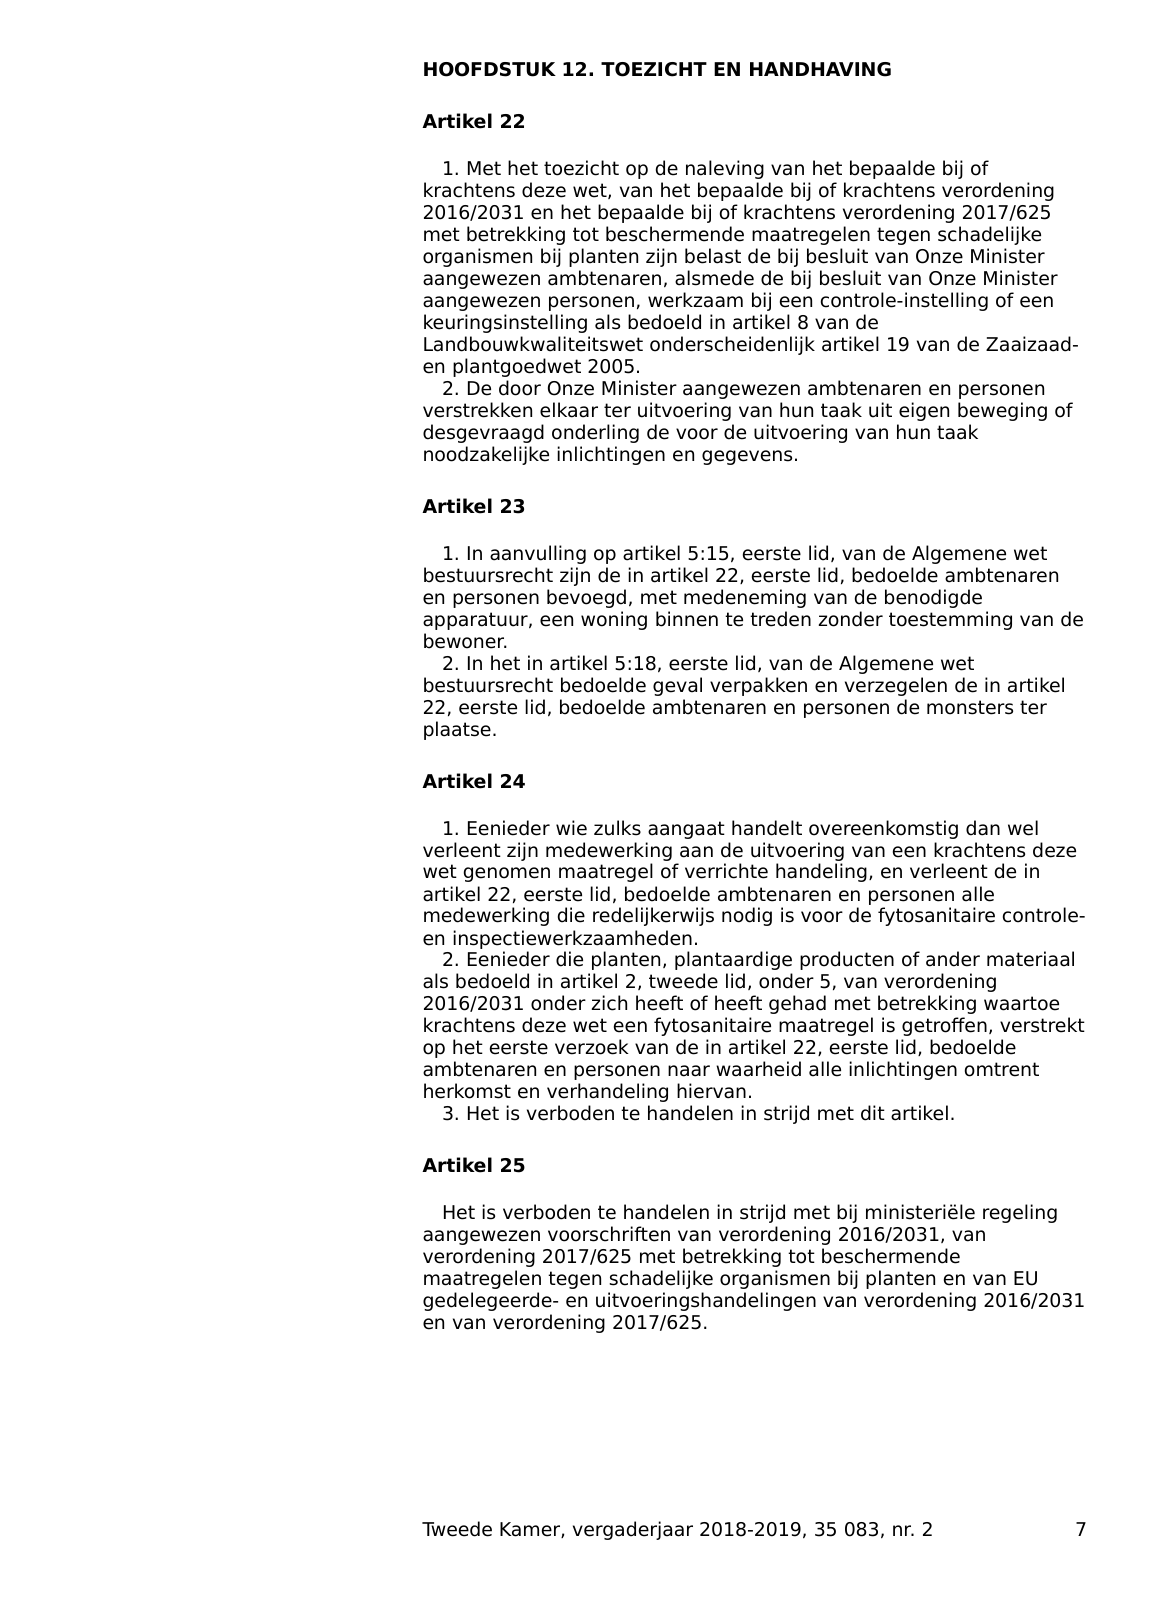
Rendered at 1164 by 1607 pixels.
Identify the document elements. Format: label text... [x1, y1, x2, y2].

subtitle Artikel 23 [422, 496, 1087, 518]
text 3. Het is verboden te handelen in strijd met dit artikel. [422, 1103, 1087, 1125]
text 2. In het in artikel 5:18, eerste lid, van de Algemene wet bestuursrecht bedoelde geval verpakken en verzegelen de in artikel 22, eerste lid, bedoelde ambtenaren en personen de monsters ter plaatse. [422, 653, 1087, 741]
subtitle HOOFDSTUK 12. TOEZICHT EN HANDHAVING [422, 59, 1087, 81]
subtitle Artikel 24 [422, 771, 1087, 792]
text 2. Eenieder die planten, plantaardige producten of ander materiaal als bedoeld in artikel 2, tweede lid, onder 5, van verordening 2016/2031 onder zich heeft of heeft gehad met betrekking waartoe krachtens deze wet een fytosanitaire maatregel is getroffen, verstrekt op het eerste verzoek van de in artikel 22, eerste lid, bedoelde ambtenaren en personen naar waarheid alle inlichtingen omtrent herkomst en verhandeling hiervan. [422, 949, 1087, 1103]
text Het is verboden te handelen in strijd met bij ministeriële regeling aangewezen voorschriften van verordening 2016/2031, van verordening 2017/625 met betrekking tot beschermende maatregelen tegen schadelijke organismen bij planten en van EU gedelegeerde- en uitvoeringshandelingen van verordening 2016/2031 en van verordening 2017/625. [422, 1202, 1087, 1334]
text 1. Eenieder wie zulks aangaat handelt overeenkomstig dan wel verleent zijn medewerking aan de uitvoering van een krachtens deze wet genomen maatregel of verrichte handeling, en verleent de in artikel 22, eerste lid, bedoelde ambtenaren en personen alle medewerking die redelijkerwijs nodig is voor de fytosanitaire controle- en inspectiewerkzaamheden. [422, 817, 1087, 949]
text 1. In aanvulling op artikel 5:15, eerste lid, van de Algemene wet bestuursrecht zijn de in artikel 22, eerste lid, bedoelde ambtenaren en personen bevoegd, met medeneming van de benodigde apparatuur, een woning binnen te treden zonder toestemming van de bewoner. [422, 543, 1087, 653]
subtitle Artikel 25 [422, 1155, 1087, 1177]
text 2. De door Onze Minister aangewezen ambtenaren en personen verstrekken elkaar ter uitvoering van hun taak uit eigen beweging of desgevraagd onderling de voor de uitvoering van hun taak noodzakelijke inlichtingen en gegevens. [422, 378, 1087, 466]
text 1. Met het toezicht op de naleving van het bepaalde bij of krachtens deze wet, van het bepaalde bij of krachtens verordening 2016/2031 en het bepaalde bij of krachtens verordening 2017/625 met betrekking tot beschermende maatregelen tegen schadelijke organismen bij planten zijn belast de bij besluit van Onze Minister aangewezen ambtenaren, alsmede de bij besluit van Onze Minister aangewezen personen, werkzaam bij een controle-instelling of een keuringsinstelling als bedoeld in artikel 8 van de Landbouwkwaliteitswet onderscheidenlijk artikel 19 van de Zaaizaad- en plantgoedwet 2005. [422, 158, 1087, 378]
subtitle Artikel 22 [422, 111, 1087, 133]
